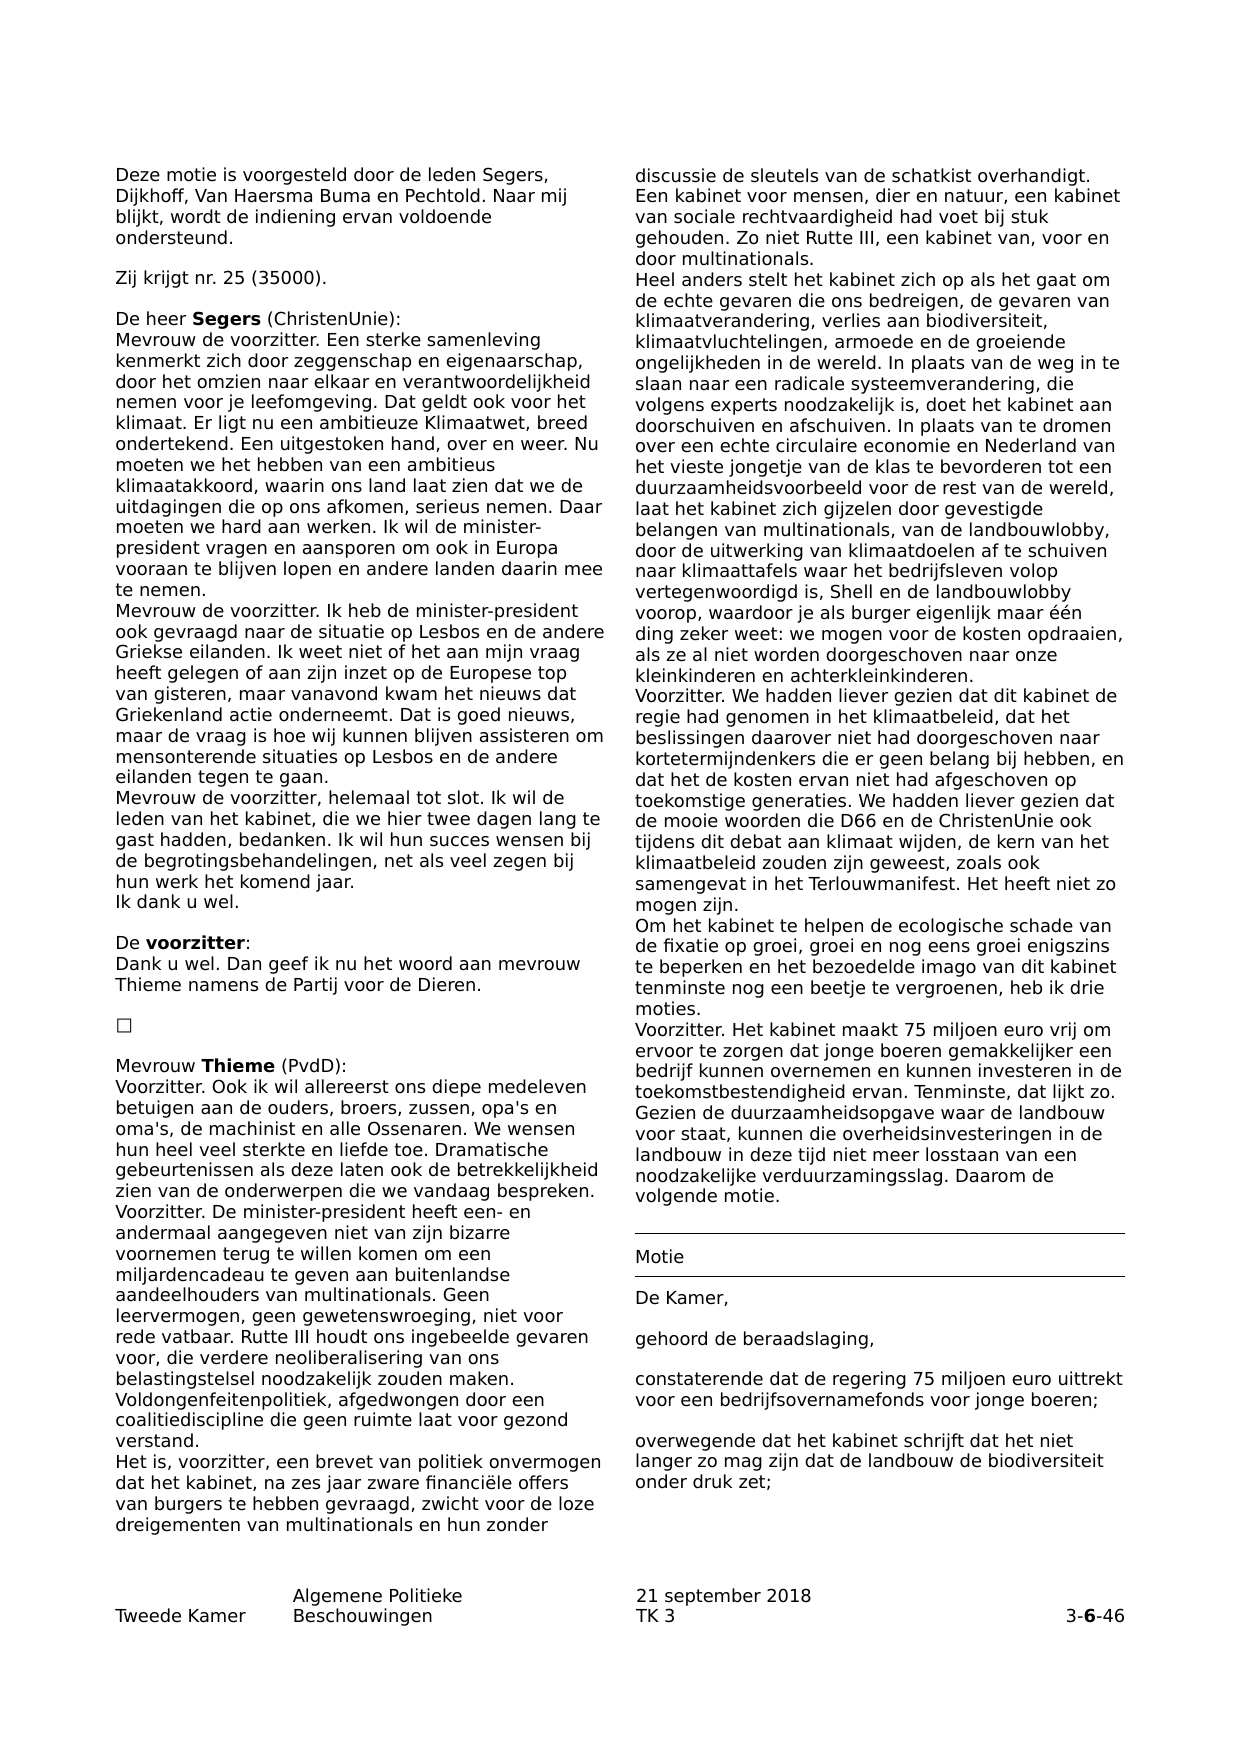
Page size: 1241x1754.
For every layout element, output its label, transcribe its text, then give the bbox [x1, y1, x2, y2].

text Voorzitter. Het kabinet maakt 75 miljoen euro vrij om ervoor te zorgen dat jonge boeren gemakkelijker een bedrijf kunnen overnemen en kunnen investeren in de toekomstbestendigheid ervan. Tenminste, dat lijkt zo. Gezien de duurzaamheidsopgave waar de landbouw voor staat, kunnen die overheidsinvesteringen in de landbouw in deze tijd niet meer losstaan van een noodzakelijke verduurzamingsslag. Daarom de volgende motie. [635, 1019, 1125, 1207]
text De Kamer, [635, 1288, 1125, 1308]
text Dank u wel. Dan geef ik nu het woord aan mevrouw Thieme namens de Partij voor de Dieren. [115, 954, 605, 995]
text Voorzitter. De minister-president heeft een- en andermaal aangegeven niet van zijn bizarre voornemen terug te willen komen om een miljardencadeau te geven aan buitenlandse aandeelhouders van multinationals. Geen leervermogen, geen gewetenswroeging, niet voor rede vatbaar. Rutte III houdt ons ingebeelde gevaren voor, die verdere neoliberalisering van ons belastingstelsel noodzakelijk zouden maken. Voldongenfeitenpolitiek, afgedwongen door een coalitiediscipline die geen ruimte laat voor gezond verstand. [115, 1202, 605, 1452]
text Mevrouw Thieme (PvdD): [115, 1056, 605, 1077]
text Mevrouw de voorzitter, helemaal tot slot. Ik wil de leden van het kabinet, die we hier twee dagen lang te gast hadden, bedanken. Ik wil hun succes wensen bij de begrotingsbehandelingen, net als veel zegen bij hun werk het komend jaar. [115, 788, 605, 892]
text Mevrouw de voorzitter. Een sterke samenleving kenmerkt zich door zeggenschap en eigenaarschap, door het omzien naar elkaar en verantwoordelijkheid nemen voor je leefomgeving. Dat geldt ook voor het klimaat. Er ligt nu een ambitieuze Klimaatwet, breed ondertekend. Een uitgestoken hand, over en weer. Nu moeten we het hebben van een ambitieus klimaatakkoord, waarin ons land laat zien dat we de uitdagingen die op ons afkomen, serieus nemen. Daar moeten we hard aan werken. Ik wil de minister-president vragen en aansporen om ook in Europa vooraan te blijven lopen en andere landen daarin mee te nemen. [115, 330, 605, 601]
text Voorzitter. Ook ik wil allereerst ons diepe medeleven betuigen aan de ouders, broers, zussen, opa's en oma's, de machinist en alle Ossenaren. We wensen hun heel veel sterkte en liefde toe. Dramatische gebeurtenissen als deze laten ook de betrekkelijkheid zien van de onderwerpen die we vandaag bespreken. [115, 1077, 605, 1202]
text Mevrouw de voorzitter. Ik heb de minister-president ook gevraagd naar de situatie op Lesbos en de andere Griekse eilanden. Ik weet niet of het aan mijn vraag heeft gelegen of aan zijn inzet op de Europese top van gisteren, maar vanavond kwam het nieuws dat Griekenland actie onderneemt. Dat is goed nieuws, maar de vraag is hoe wij kunnen blijven assisteren om mensonterende situaties op Lesbos en de andere eilanden tegen te gaan. [115, 601, 605, 788]
text Zij krijgt nr. 25 (35000). [115, 268, 605, 289]
text Voorzitter. We hadden liever gezien dat dit kabinet de regie had genomen in het klimaatbeleid, dat het beslissingen daarover niet had doorgeschoven naar kortetermijndenkers die er geen belang bij hebben, en dat het de kosten ervan niet had afgeschoven op toekomstige generaties. We hadden liever gezien dat de mooie woorden die D66 en de ChristenUnie ook tijdens dit debat aan klimaat wijden, de kern van het klimaatbeleid zouden zijn geweest, zoals ook samengevat in het Terlouwmanifest. Het heeft niet zo mogen zijn. [635, 686, 1125, 915]
text De heer Segers (ChristenUnie): [115, 309, 605, 330]
text constaterende dat de regering 75 miljoen euro uittrekt voor een bedrijfsovernamefonds voor jonge boeren; [635, 1369, 1125, 1411]
text Motie [635, 1247, 1125, 1268]
text ⬜ [115, 1015, 605, 1036]
text Het is, voorzitter, een brevet van politiek onvermogen dat het kabinet, na zes jaar zware financiële offers van burgers te hebben gevraagd, zwicht voor de loze dreigementen van multinationals en hun zonder [115, 1452, 605, 1535]
text discussie de sleutels van de schatkist overhandigt. Een kabinet voor mensen, dier en natuur, een kabinet van sociale rechtvaardigheid had voet bij stuk gehouden. Zo niet Rutte III, een kabinet van, voor en door multinationals. [635, 165, 1125, 269]
text overwegende dat het kabinet schrijft dat het niet langer zo mag zijn dat de landbouw de biodiversiteit onder druk zet; [635, 1431, 1125, 1493]
text De voorzitter: [115, 933, 605, 954]
text gehoord de beraadslaging, [635, 1328, 1125, 1349]
text Deze motie is voorgesteld door de leden Segers, Dijkhoff, Van Haersma Buma en Pechtold. Naar mij blijkt, wordt de indiening ervan voldoende ondersteund. [115, 165, 605, 248]
text Heel anders stelt het kabinet zich op als het gaat om de echte gevaren die ons bedreigen, de gevaren van klimaatverandering, verlies aan biodiversiteit, klimaatvluchtelingen, armoede en de groeiende ongelijkheden in de wereld. In plaats van de weg in te slaan naar een radicale systeemverandering, die volgens experts noodzakelijk is, doet het kabinet aan doorschuiven en afschuiven. In plaats van te dromen over een echte circulaire economie en Nederland van het vieste jongetje van de klas te bevorderen tot een duurzaamheidsvoorbeeld voor de rest van de wereld, laat het kabinet zich gijzelen door gevestigde belangen van multinationals, van de landbouwlobby, door de uitwerking van klimaatdoelen af te schuiven naar klimaattafels waar het bedrijfsleven volop vertegenwoordigd is, Shell en de landbouwlobby voorop, waardoor je als burger eigenlijk maar één ding zeker weet: we mogen voor de kosten opdraaien, als ze al niet worden doorgeschoven naar onze kleinkinderen en achterkleinkinderen. [635, 269, 1125, 686]
text Ik dank u wel. [115, 892, 605, 913]
text Om het kabinet te helpen de ecologische schade van de fixatie op groei, groei en nog eens groei enigszins te beperken en het bezoedelde imago van dit kabinet tenminste nog een beetje te vergroenen, heb ik drie moties. [635, 915, 1125, 1019]
